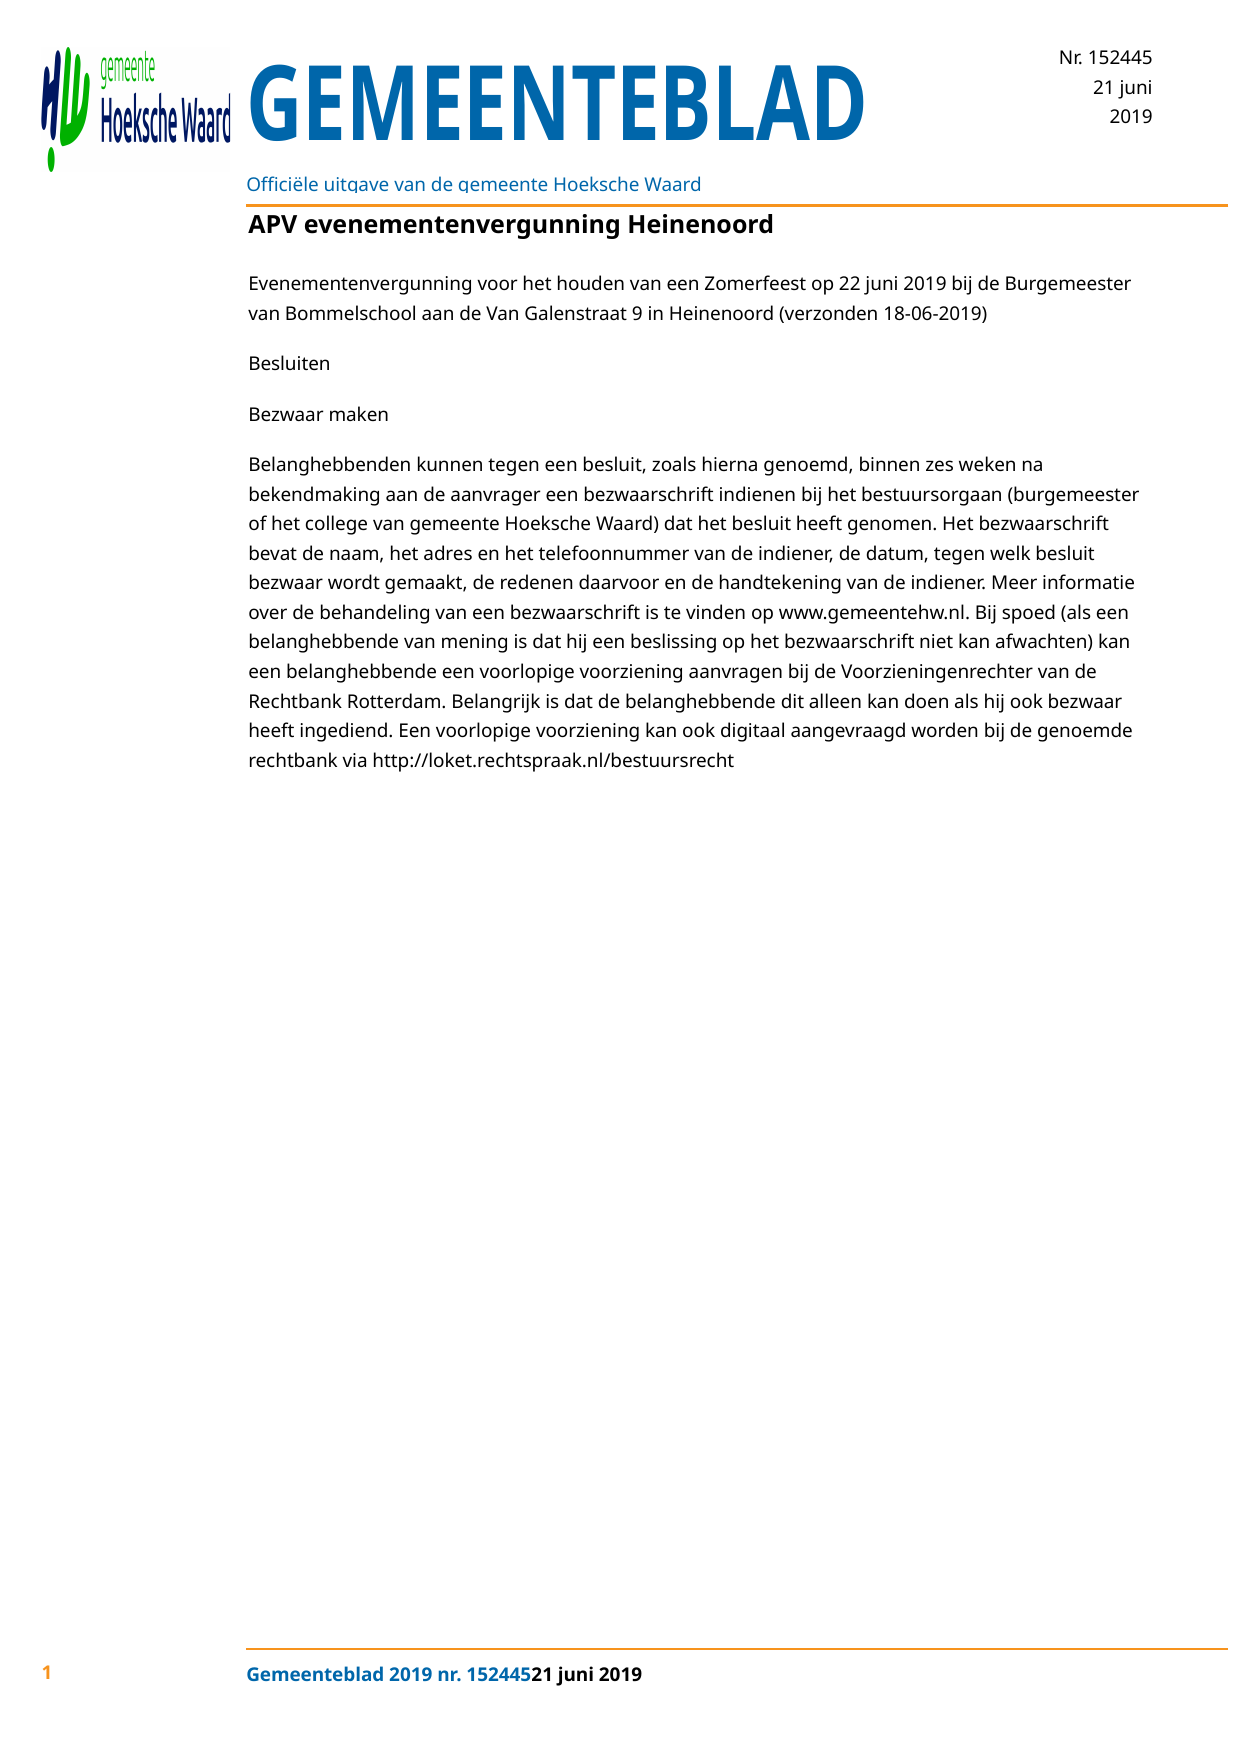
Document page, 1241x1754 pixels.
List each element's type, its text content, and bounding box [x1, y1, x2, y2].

text APV evenementenvergunning Heinenoord [248, 207, 1152, 241]
picture [41, 47, 231, 172]
text Bezwaar maken [248, 401, 1152, 426]
text Belanghebbenden kunnen tegen een besluit, zoals hierna genoemd, binnen zes weken na bekendmaking aan de aanvrager een bezwaarschrift indienen bij het bestuursorgaan (burgemeester of het college van gemeente Hoeksche Waard) dat het besluit heeft genomen. Het bezwaarschrift bevat de naam, het adres en het telefoonnummer van de indiener, de datum, tegen welk besluit bezwaar wordt gemaakt, de redenen daarvoor en de handtekening van de indiener. Meer informatie over de behandeling van een bezwaarschrift is te vinden op www.gemeentehw.nl. Bij spoed (als een belanghebbende van mening is dat hij een beslissing op het bezwaarschrift niet kan afwachten) kan een belanghebbende een voorlopige voorziening aanvragen bij de Voorzieningenrechter van de Rechtbank Rotterdam. Belangrijk is dat de belanghebbende dit alleen kan doen als hij ook bezwaar heeft ingediend. Een voorlopige voorziening kan ook digitaal aangevraagd worden bij de genoemde rechtbank via http://loket.rechtspraak.nl/bestuursrecht [248, 451, 1152, 773]
text Evenementenvergunning voor het houden van een Zomerfeest op 22 juni 2019 bij de Burgemeester van Bommelschool aan de Van Galenstraat 9 in Heinenoord (verzonden 18-06-2019) [248, 270, 1152, 326]
text Besluiten [248, 350, 1152, 376]
